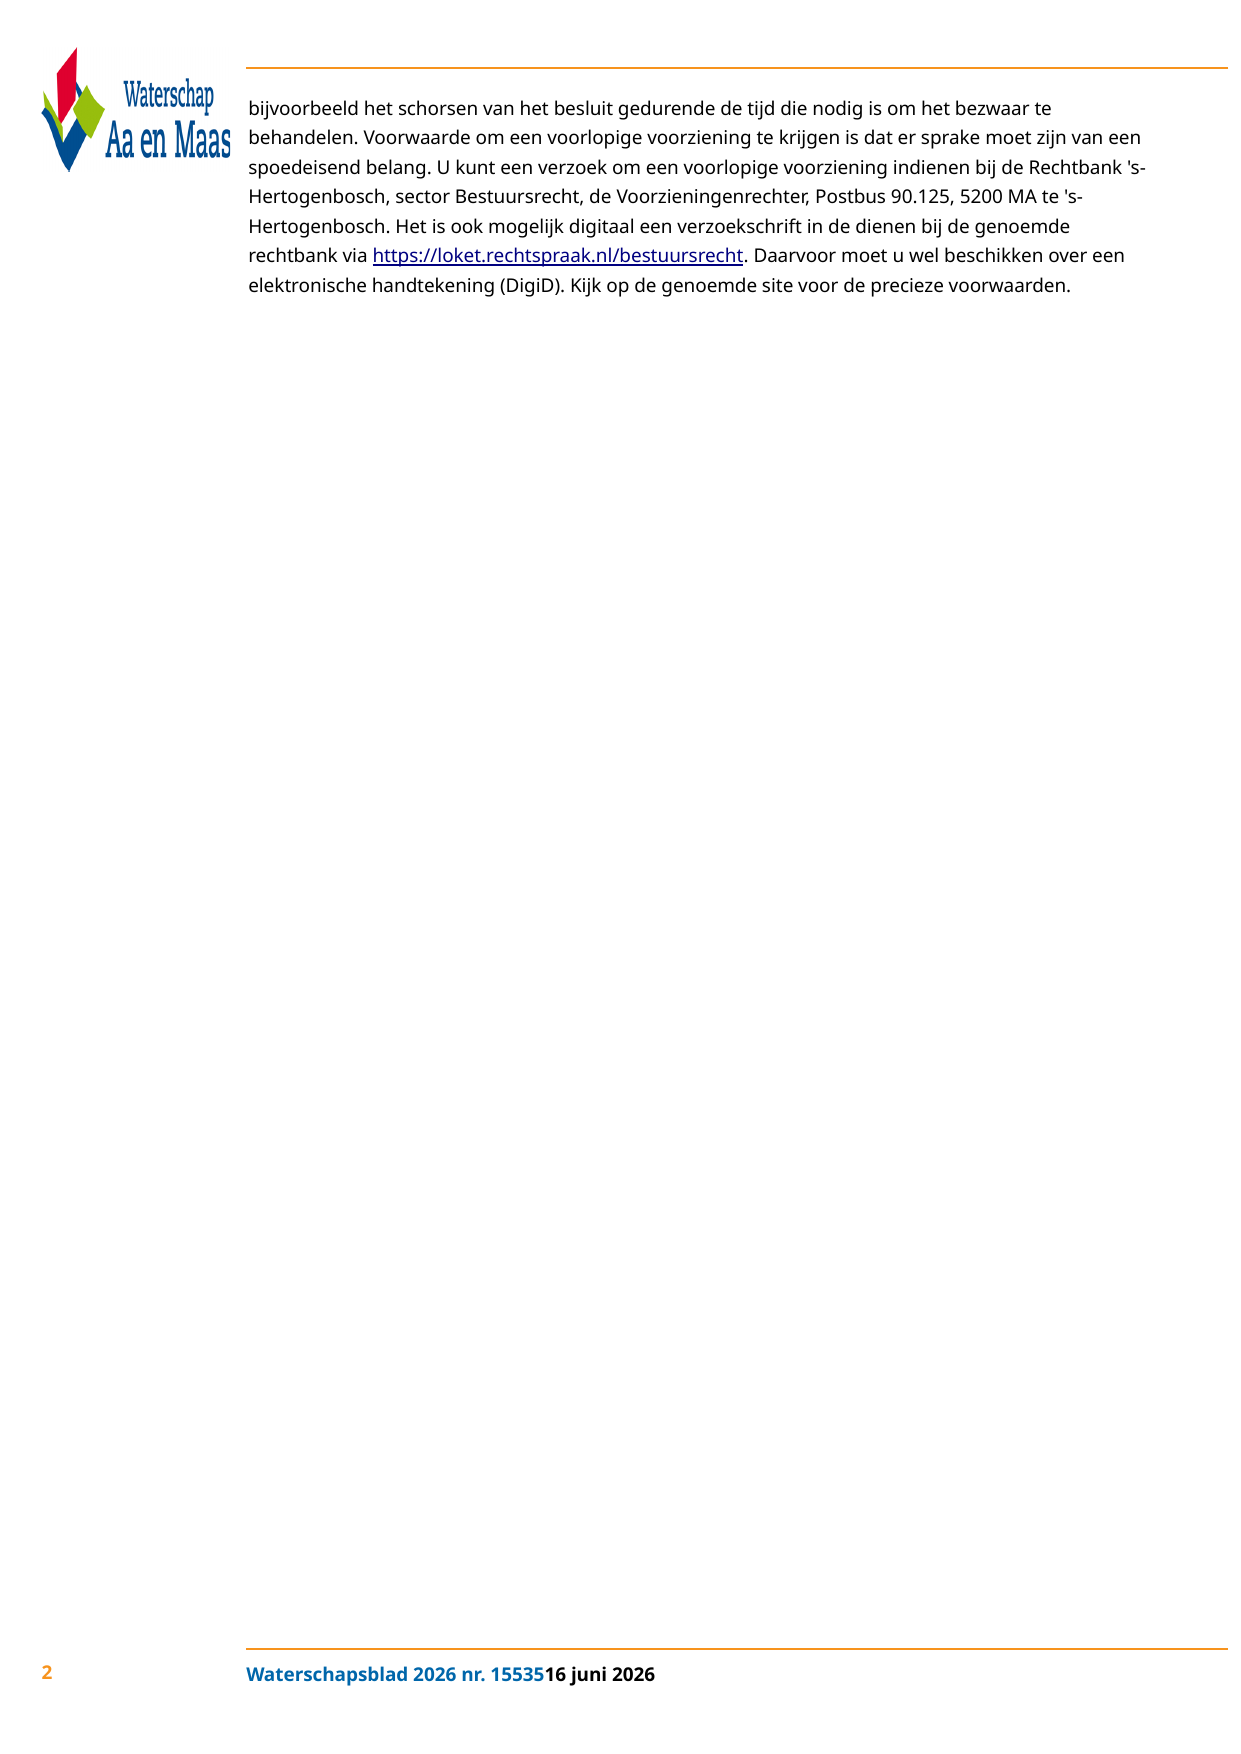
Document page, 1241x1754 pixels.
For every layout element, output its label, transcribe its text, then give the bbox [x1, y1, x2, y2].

picture [41, 47, 231, 172]
text bijvoorbeeld het schorsen van het besluit gedurende de tijd die nodig is om het bezwaar te behandelen. Voorwaarde om een voorlopige voorziening te krijgen is dat er sprake moet zijn van een spoedeisend belang. U kunt een verzoek om een voorlopige voorziening indienen bij de Rechtbank 's-Hertogenbosch, sector Bestuursrecht, de Voorzieningenrechter, Postbus 90.125, 5200 MA te 's-Hertogenbosch. Het is ook mogelijk digitaal een verzoekschrift in de dienen bij de genoemde rechtbank via https://loket.rechtspraak.nl/bestuursrecht. Daarvoor moet u wel beschikken over een elektronische handtekening (DigiD). Kijk op de genoemde site voor de precieze voorwaarden. [248, 95, 1152, 298]
